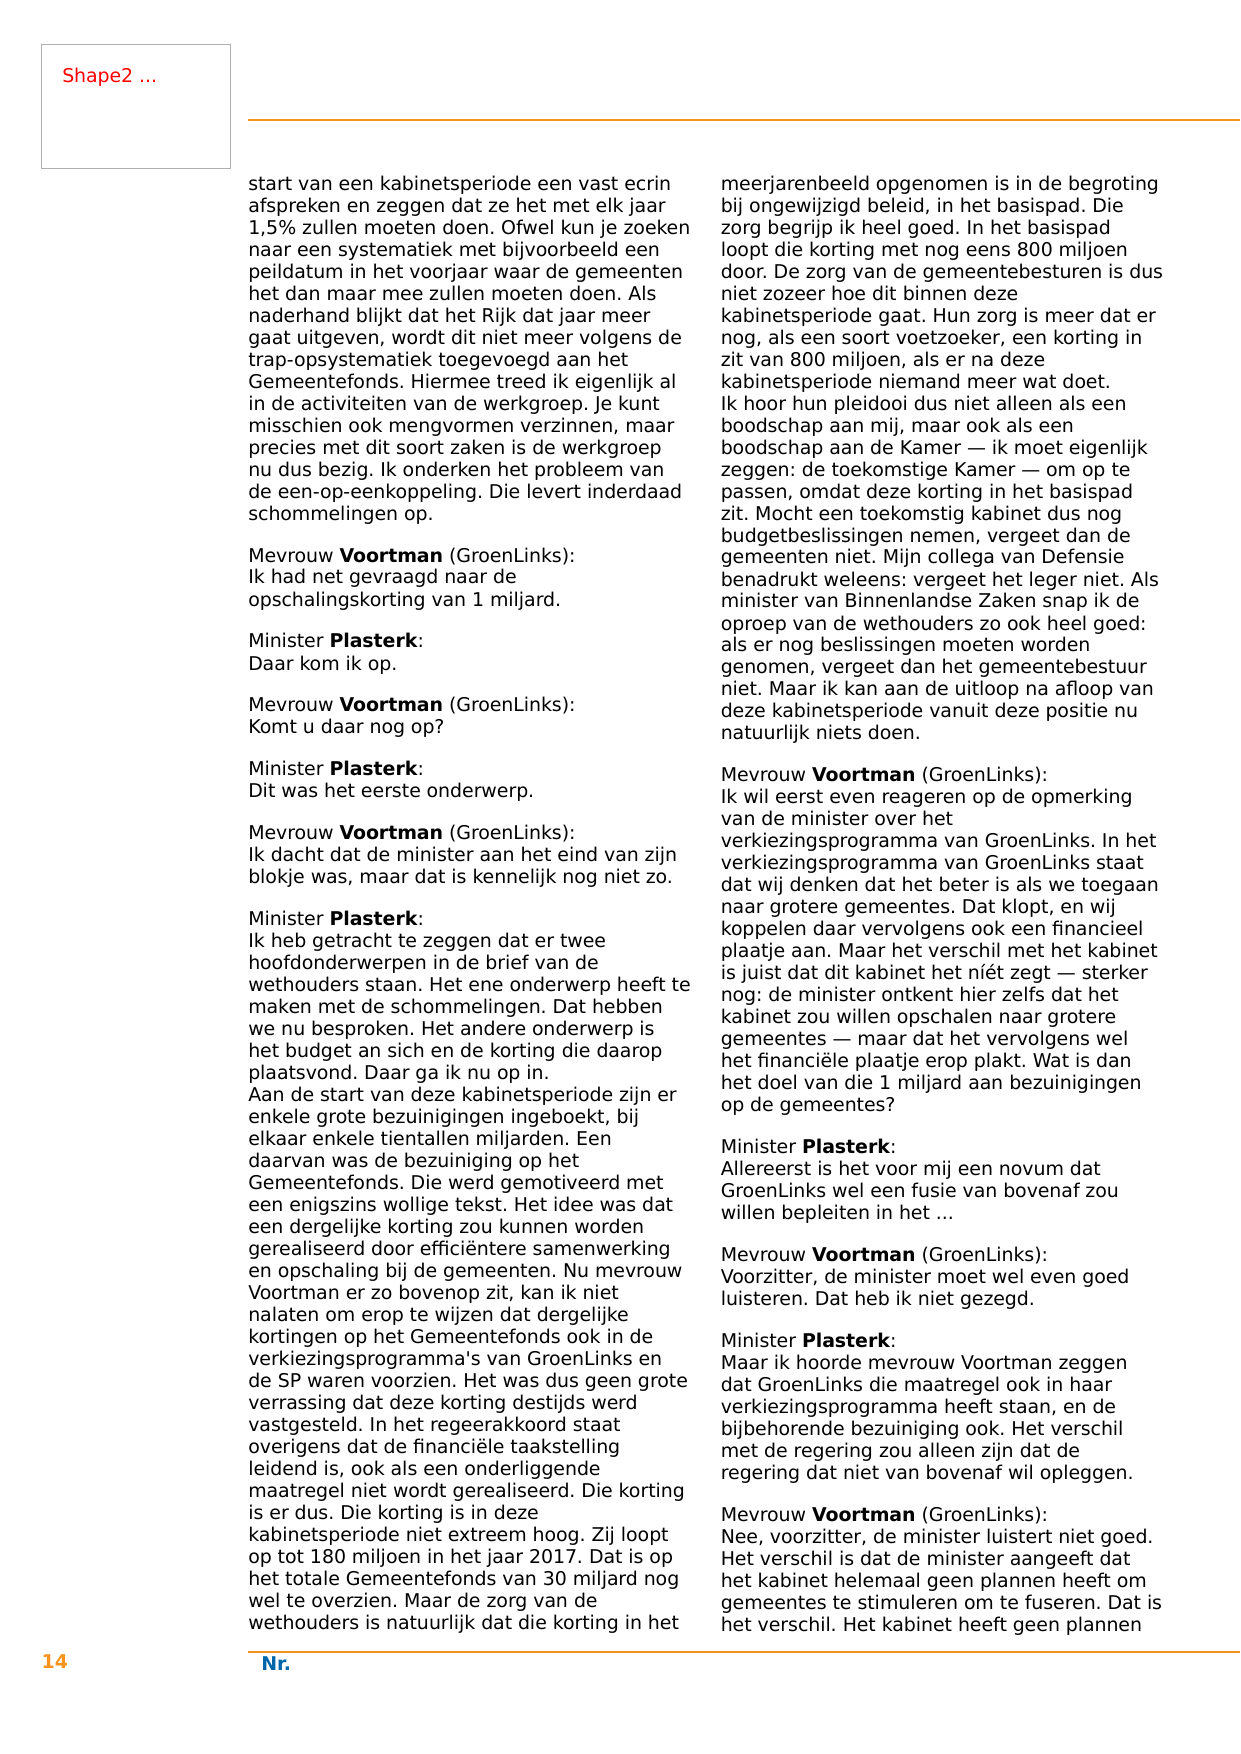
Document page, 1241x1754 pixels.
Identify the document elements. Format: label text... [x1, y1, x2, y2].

text Ik wil eerst even reageren op de opmerking van de minister over het verkiezingsprogramma van GroenLinks. In het verkiezingsprogramma van GroenLinks staat dat wij denken dat het beter is als we toegaan naar grotere gemeentes. Dat klopt, en wij koppelen daar vervolgens ook een financieel plaatje aan. Maar het verschil met het kabinet is juist dat dit kabinet het níét zegt — sterker nog: de minister ontkent hier zelfs dat het kabinet zou willen opschalen naar grotere gemeentes — maar dat het vervolgens wel het financiële plaatje erop plakt. Wat is dan het doel van die 1 miljard aan bezuinigingen op de gemeentes? [721, 786, 1163, 1116]
text Ik hoor hun pleidooi dus niet alleen als een boodschap aan mij, maar ook als een boodschap aan de Kamer — ik moet eigenlijk zeggen: de toekomstige Kamer — om op te passen, omdat deze korting in het basispad zit. Mocht een toekomstig kabinet dus nog budgetbeslissingen nemen, vergeet dan de gemeenten niet. Mijn collega van Defensie benadrukt weleens: vergeet het leger niet. Als minister van Binnenlandse Zaken snap ik de oproep van de wethouders zo ook heel goed: als er nog beslissingen moeten worden genomen, vergeet dan het gemeentebestuur niet. Maar ik kan aan de uitloop na afloop van deze kabinetsperiode vanuit deze positie nu natuurlijk niets doen. [721, 393, 1163, 744]
text Mevrouw Voortman (GroenLinks): [721, 1244, 1163, 1266]
text Minister Plasterk: [248, 758, 691, 780]
text start van een kabinetsperiode een vast ecrin afspreken en zeggen dat ze het met elk jaar 1,5% zullen moeten doen. Ofwel kun je zoeken naar een systematiek met bijvoorbeeld een peildatum in het voorjaar waar de gemeenten het dan maar mee zullen moeten doen. Als naderhand blijkt dat het Rijk dat jaar meer gaat uitgeven, wordt dit niet meer volgens de trap-opsystematiek toegevoegd aan het Gemeentefonds. Hiermee treed ik eigenlijk al in de activiteiten van de werkgroep. Je kunt misschien ook mengvormen verzinnen, maar precies met dit soort zaken is de werkgroep nu dus bezig. Ik onderken het probleem van de een-op-eenkoppeling. Die levert inderdaad schommelingen op. [248, 173, 691, 524]
text Minister Plasterk: [721, 1330, 1163, 1352]
text Minister Plasterk: [248, 908, 691, 930]
text Komt u daar nog op? [248, 716, 691, 738]
text Mevrouw Voortman (GroenLinks): [721, 1504, 1163, 1526]
text Ik heb getracht te zeggen dat er twee hoofdonderwerpen in de brief van de wethouders staan. Het ene onderwerp heeft te maken met de schommelingen. Dat hebben we nu besproken. Het andere onderwerp is het budget an sich en de korting die daarop plaatsvond. Daar ga ik nu op in. [248, 930, 691, 1084]
text Maar ik hoorde mevrouw Voortman zeggen dat GroenLinks die maatregel ook in haar verkiezingsprogramma heeft staan, en de bijbehorende bezuiniging ook. Het verschil met de regering zou alleen zijn dat de regering dat niet van bovenaf wil opleggen. [721, 1352, 1163, 1484]
text Ik had net gevraagd naar de opschalingskorting van 1 miljard. [248, 566, 691, 610]
text Aan de start van deze kabinetsperiode zijn er enkele grote bezuinigingen ingeboekt, bij elkaar enkele tientallen miljarden. Een daarvan was de bezuiniging op het Gemeentefonds. Die werd gemotiveerd met een enigszins wollige tekst. Het idee was dat een dergelijke korting zou kunnen worden gerealiseerd door efficiëntere samenwerking en opschaling bij de gemeenten. Nu mevrouw Voortman er zo bovenop zit, kan ik niet nalaten om erop te wijzen dat dergelijke kortingen op het Gemeentefonds ook in de verkiezingsprogramma's van GroenLinks en de SP waren voorzien. Het was dus geen grote verrassing dat deze korting destijds werd vastgesteld. In het regeerakkoord staat overigens dat de financiële taakstelling leidend is, ook als een onderliggende maatregel niet wordt gerealiseerd. Die korting is er dus. Die korting is in deze kabinetsperiode niet extreem hoog. Zij loopt op tot 180 miljoen in het jaar 2017. Dat is op het totale Gemeentefonds van 30 miljard nog wel te overzien. Maar de zorg van de wethouders is natuurlijk dat die korting in het [248, 1084, 691, 1633]
text Daar kom ik op. [248, 652, 691, 674]
text Mevrouw Voortman (GroenLinks): [248, 544, 691, 566]
text Ik dacht dat de minister aan het eind van zijn blokje was, maar dat is kennelijk nog niet zo. [248, 844, 691, 888]
text Mevrouw Voortman (GroenLinks): [248, 822, 691, 844]
text Minister Plasterk: [248, 630, 691, 652]
text Minister Plasterk: [721, 1136, 1163, 1158]
text Allereerst is het voor mij een novum dat GroenLinks wel een fusie van bovenaf zou willen bepleiten in het ... [721, 1158, 1163, 1224]
text meerjarenbeeld opgenomen is in de begroting bij ongewijzigd beleid, in het basispad. Die zorg begrijp ik heel goed. In het basispad loopt die korting met nog eens 800 miljoen door. De zorg van de gemeentebesturen is dus niet zozeer hoe dit binnen deze kabinetsperiode gaat. Hun zorg is meer dat er nog, als een soort voetzoeker, een korting in zit van 800 miljoen, als er na deze kabinetsperiode niemand meer wat doet. [721, 173, 1163, 393]
text Voorzitter, de minister moet wel even goed luisteren. Dat heb ik niet gezegd. [721, 1266, 1163, 1310]
text Dit was het eerste onderwerp. [248, 780, 691, 802]
text Mevrouw Voortman (GroenLinks): [248, 694, 691, 716]
text Mevrouw Voortman (GroenLinks): [721, 764, 1163, 786]
text Nee, voorzitter, de minister luistert niet goed. Het verschil is dat de minister aangeeft dat het kabinet helemaal geen plannen heeft om gemeentes te stimuleren om te fuseren. Dat is het verschil. Het kabinet heeft geen plannen [721, 1526, 1163, 1636]
